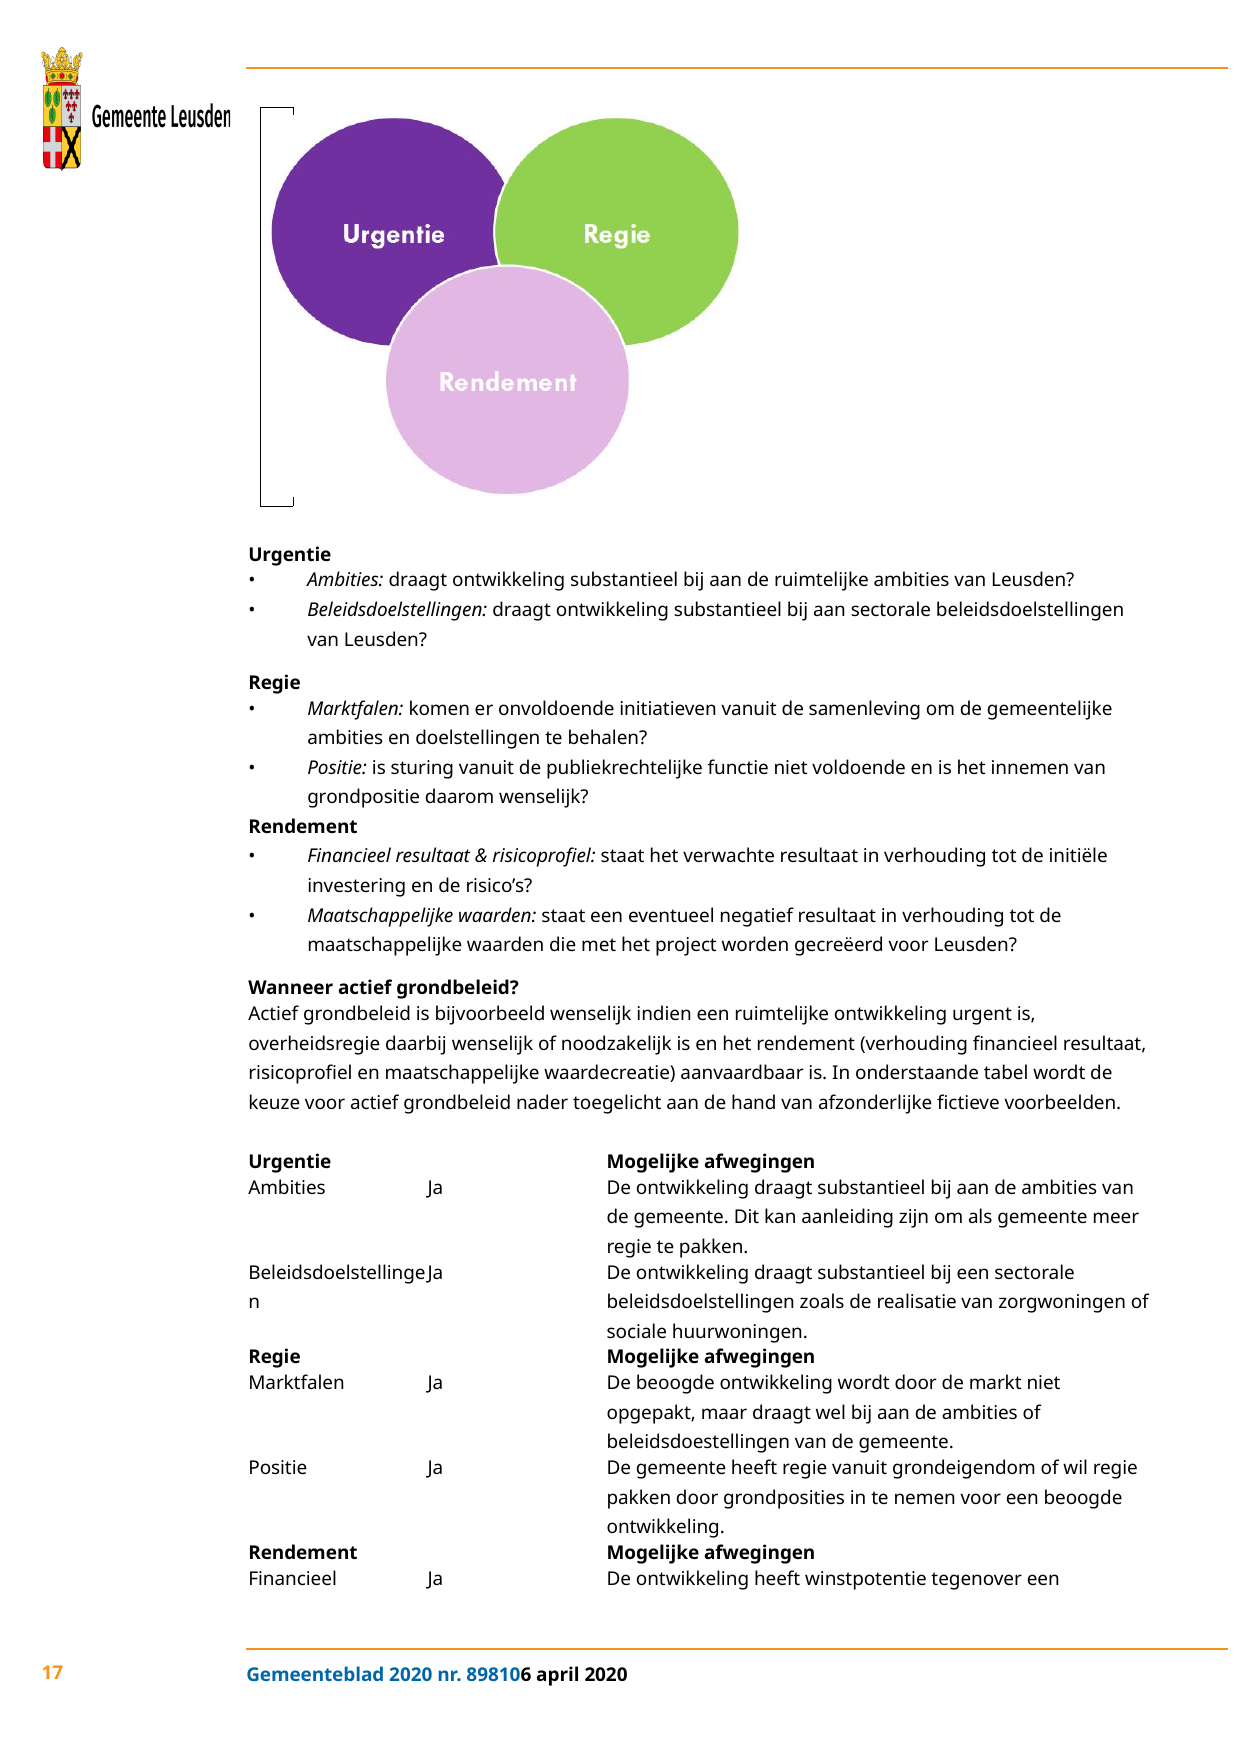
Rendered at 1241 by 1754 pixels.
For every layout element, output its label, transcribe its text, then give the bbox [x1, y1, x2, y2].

table_header Mogelijke afwegingen [606, 1148, 1152, 1174]
table_cell Positie [248, 1454, 427, 1539]
table_cell Rendement [248, 1539, 427, 1565]
table_header [427, 1148, 606, 1174]
list Financieel resultaat & risicoprofiel: staat het verwachte resultaat in verhouding tot de initiële investering en de risico’s? [248, 843, 1152, 898]
table_cell De ontwikkeling draagt substantieel bij een sectorale beleidsdoelstellingen zoals de realisatie van zorgwoningen of sociale huurwoningen. [606, 1259, 1152, 1344]
table_cell Ambities [248, 1174, 427, 1259]
list Maatschappelijke waarden: staat een eventueel negatief resultaat in verhouding tot de maatschappelijke waarden die met het project worden gecreëerd voor Leusden? [248, 902, 1152, 957]
table_cell [427, 1344, 606, 1369]
table_cell Ja [427, 1370, 606, 1454]
list Beleidsdoelstellingen: draagt ontwikkeling substantieel bij aan sectorale beleidsdoelstellingen van Leusden? [248, 596, 1152, 652]
table_cell Regie [248, 1344, 427, 1369]
table_cell Mogelijke afwegingen [606, 1344, 1152, 1369]
table_cell Mogelijke afwegingen [606, 1539, 1152, 1565]
table_cell Ja [427, 1565, 606, 1591]
table_cell Beleidsdoelstellingen [248, 1259, 427, 1344]
text Urgentie [248, 541, 1152, 567]
table_cell De ontwikkeling heeft winstpotentie tegenover een [606, 1565, 1152, 1591]
list Ambities: draagt ontwikkeling substantieel bij aan de ruimtelijke ambities van Leusden? [248, 567, 1152, 592]
list Marktfalen: komen er onvoldoende initiatieven vanuit de samenleving om de gemeentelijke ambities en doelstellingen te behalen? [248, 695, 1152, 750]
table_cell Ja [427, 1454, 606, 1539]
text Actief grondbeleid is bijvoorbeeld wenselijk indien een ruimtelijke ontwikkeling urgent is, overheidsregie daarbij wenselijk of noodzakelijk is en het rendement (verhouding financieel resultaat, risicoprofiel en maatschappelijke waardecreatie) aanvaardbaar is. In onderstaande tabel wordt de keuze voor actief grondbeleid nader toegelicht aan de hand van afzonderlijke fictieve voorbeelden. [248, 1000, 1152, 1115]
list Positie: is sturing vanuit de publiekrechtelijke functie niet voldoende en is het innemen van grondpositie daarom wenselijk? [248, 754, 1152, 809]
table_cell De gemeente heeft regie vanuit grondeigendom of wil regie pakken door grondposities in te nemen voor een beoogde ontwikkeling. [606, 1454, 1152, 1539]
text Regie [248, 669, 1152, 695]
table_cell De beoogde ontwikkeling wordt door de markt niet opgepakt, maar draagt wel bij aan de ambities of beleidsdoestellingen van de gemeente. [606, 1370, 1152, 1454]
table_cell Marktfalen [248, 1370, 427, 1454]
picture [268, 115, 742, 497]
table_cell Financieel [248, 1565, 427, 1591]
table_cell De ontwikkeling draagt substantieel bij aan de ambities van de gemeente. Dit kan aanleiding zijn om als gemeente meer regie te pakken. [606, 1174, 1152, 1259]
text Wanneer actief grondbeleid? [248, 974, 1152, 1000]
picture [41, 47, 231, 172]
table_cell Ja [427, 1174, 606, 1259]
table_header Urgentie [248, 1148, 427, 1174]
table_cell Ja [427, 1259, 606, 1344]
table_cell [427, 1539, 606, 1565]
text Rendement [248, 813, 1152, 839]
